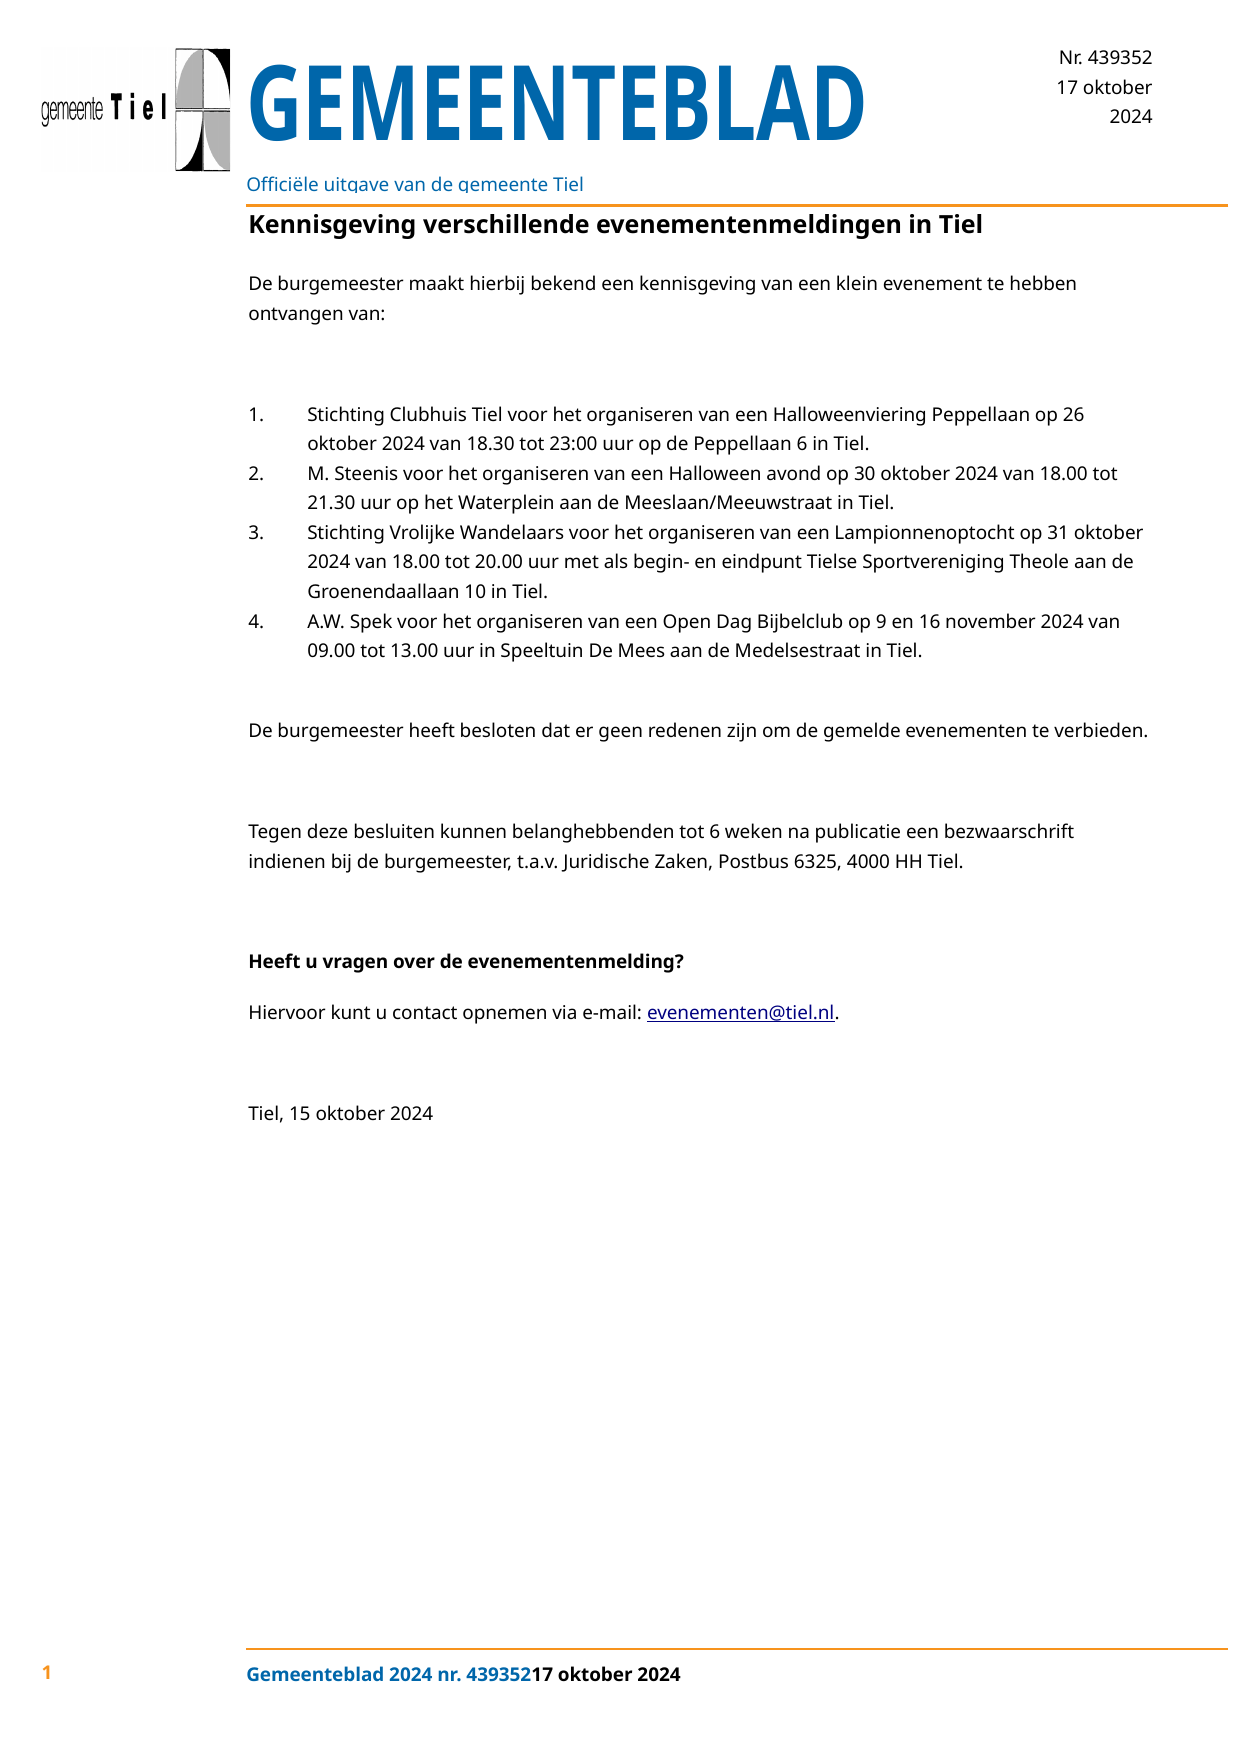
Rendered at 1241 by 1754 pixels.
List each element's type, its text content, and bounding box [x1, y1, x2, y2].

text Tiel, 15 oktober 2024 [248, 1100, 1152, 1126]
list Stichting Clubhuis Tiel voor het organiseren van een Halloweenviering Peppellaan op 26 oktober 2024 van 18.30 tot 23:00 uur op de Peppellaan 6 in Tiel. [248, 401, 1152, 456]
picture [41, 47, 231, 172]
list M. Steenis voor het organiseren van een Halloween avond op 30 oktober 2024 van 18.00 tot 21.30 uur op het Waterplein aan de Meeslaan/Meeuwstraat in Tiel. [248, 460, 1152, 515]
text De burgemeester heeft besloten dat er geen redenen zijn om de gemelde evenementen te verbieden. [248, 717, 1152, 743]
list Stichting Vrolijke Wandelaars voor het organiseren van een Lampionnenoptocht op 31 oktober 2024 van 18.00 tot 20.00 uur met als begin- en eindpunt Tielse Sportvereniging Theole aan de Groenendaallaan 10 in Tiel. [248, 519, 1152, 604]
text Kennisgeving verschillende evenementenmeldingen in Tiel [248, 207, 1152, 241]
text Heeft u vragen over de evenementenmelding? [248, 949, 1152, 974]
list A.W. Spek voor het organiseren van een Open Dag Bijbelclub op 9 en 16 november 2024 van 09.00 tot 13.00 uur in Speeltuin De Mees aan de Medelsestraat in Tiel. [248, 608, 1152, 663]
text Hiervoor kunt u contact opnemen via e-mail: evenementen@tiel.nl. [248, 999, 1152, 1025]
text Tegen deze besluiten kunnen belanghebbenden tot 6 weken na publicatie een bezwaarschrift indienen bij de burgemeester, t.a.v. Juridische Zaken, Postbus 6325, 4000 HH Tiel. [248, 818, 1152, 873]
text De burgemeester maakt hierbij bekend een kennisgeving van een klein evenement te hebben ontvangen van: [248, 270, 1152, 326]
